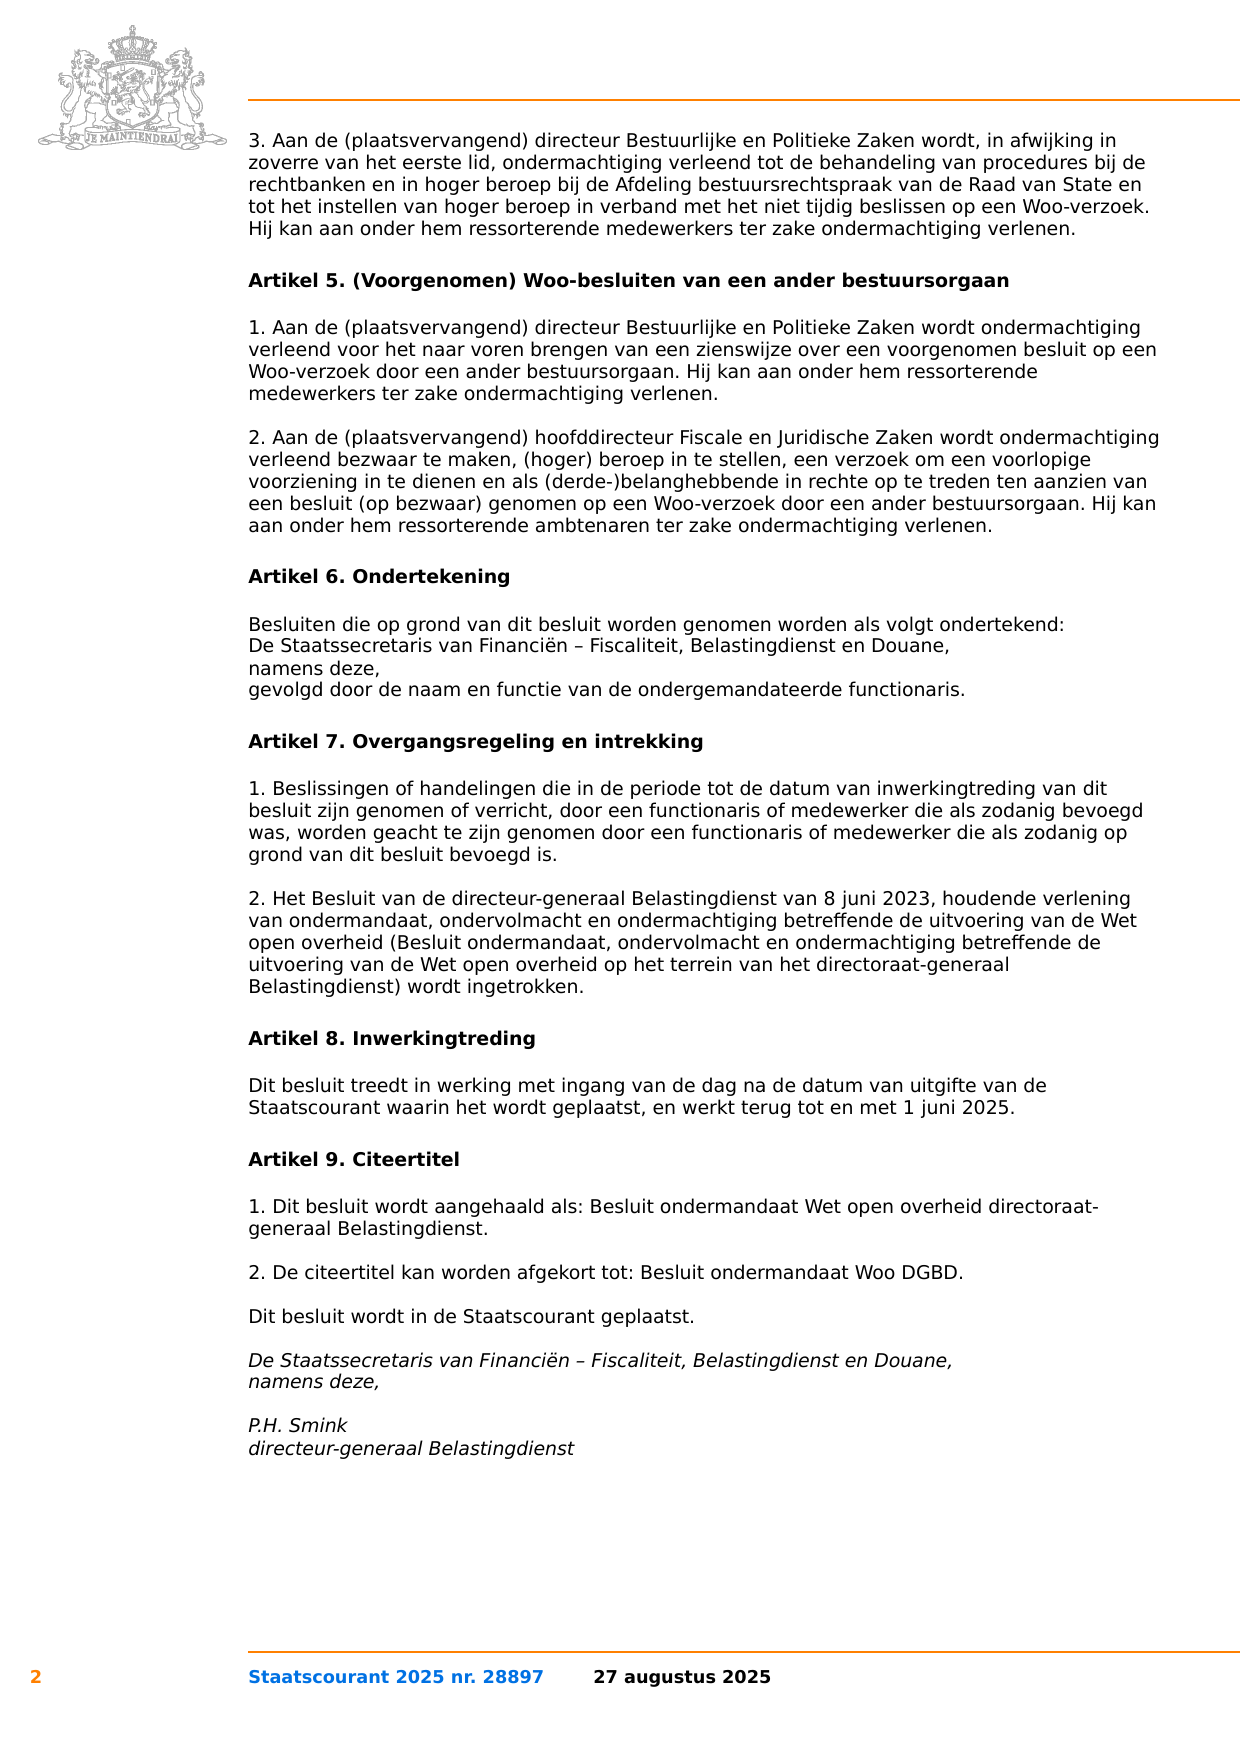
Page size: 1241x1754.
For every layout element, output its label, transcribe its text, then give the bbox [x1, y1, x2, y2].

text 1. Aan de (plaatsvervangend) directeur Bestuurlijke en Politieke Zaken wordt ondermachtiging verleend voor het naar voren brengen van een zienswijze over een voorgenomen besluit op een Woo-verzoek door een ander bestuursorgaan. Hij kan aan onder hem ressorterende medewerkers ter zake ondermachtiging verlenen. [248, 317, 1163, 405]
subtitle Artikel 8. Inwerkingtreding [248, 1028, 1163, 1050]
text 2. Aan de (plaatsvervangend) hoofddirecteur Fiscale en Juridische Zaken wordt ondermachtiging verleend bezwaar te maken, (hoger) beroep in te stellen, een verzoek om een voorlopige voorziening in te dienen en als (derde-)belanghebbende in rechte op te treden ten aanzien van een besluit (op bezwaar) genomen op een Woo-verzoek door een ander bestuursorgaan. Hij kan aan onder hem ressorterende ambtenaren ter zake ondermachtiging verlenen. [248, 427, 1163, 536]
subtitle Artikel 9. Citeertitel [248, 1149, 1163, 1171]
subtitle Artikel 7. Overgangsregeling en intrekking [248, 731, 1163, 753]
text 1. Beslissingen of handelingen die in de periode tot de datum van inwerkingtreding van dit besluit zijn genomen of verricht, door een functionaris of medewerker die als zodanig bevoegd was, worden geacht te zijn genomen door een functionaris of medewerker die als zodanig op grond van dit besluit bevoegd is. [248, 778, 1163, 866]
text namens deze, [248, 657, 1163, 679]
text Dit besluit treedt in werking met ingang van de dag na de datum van uitgifte van de Staatscourant waarin het wordt geplaatst, en werkt terug tot en met 1 juni 2025. [248, 1075, 1163, 1119]
subtitle Artikel 5. (Voorgenomen) Woo-besluiten van een ander bestuursorgaan [248, 270, 1163, 292]
subtitle Artikel 6. Ondertekening [248, 566, 1163, 588]
text Besluiten die op grond van dit besluit worden genomen worden als volgt ondertekend: [248, 613, 1163, 635]
text Dit besluit wordt in de Staatscourant geplaatst. [248, 1306, 1163, 1328]
text 3. Aan de (plaatsvervangend) directeur Bestuurlijke en Politieke Zaken wordt, in afwijking in zoverre van het eerste lid, ondermachtiging verleend tot de behandeling van procedures bij de rechtbanken en in hoger beroep bij de Afdeling bestuursrechtspraak van de Raad van State en tot het instellen van hoger beroep in verband met het niet tijdig beslissen op een Woo-verzoek. Hij kan aan onder hem ressorterende medewerkers ter zake ondermachtiging verlenen. [248, 130, 1163, 240]
text De Staatssecretaris van Financiën – Fiscaliteit, Belastingdienst en Douane, [248, 635, 1163, 657]
picture [38, 25, 227, 150]
text 2. De citeertitel kan worden afgekort tot: Besluit ondermandaat Woo DGBD. [248, 1262, 1163, 1284]
text 2. Het Besluit van de directeur-generaal Belastingdienst van 8 juni 2023, houdende verlening van ondermandaat, ondervolmacht en ondermachtiging betreffende de uitvoering van de Wet open overheid (Besluit ondermandaat, ondervolmacht en ondermachtiging betreffende de uitvoering van de Wet open overheid op het terrein van het directoraat-generaal Belastingdienst) wordt ingetrokken. [248, 888, 1163, 998]
text gevolgd door de naam en functie van de ondergemandateerde functionaris. [248, 679, 1163, 701]
text 1. Dit besluit wordt aangehaald als: Besluit ondermandaat Wet open overheid directoraat-generaal Belastingdienst. [248, 1196, 1163, 1240]
text De Staatssecretaris van Financiën – Fiscaliteit, Belastingdienst en Douane, namens deze, P.H. Smink directeur-generaal Belastingdienst [248, 1349, 1163, 1459]
